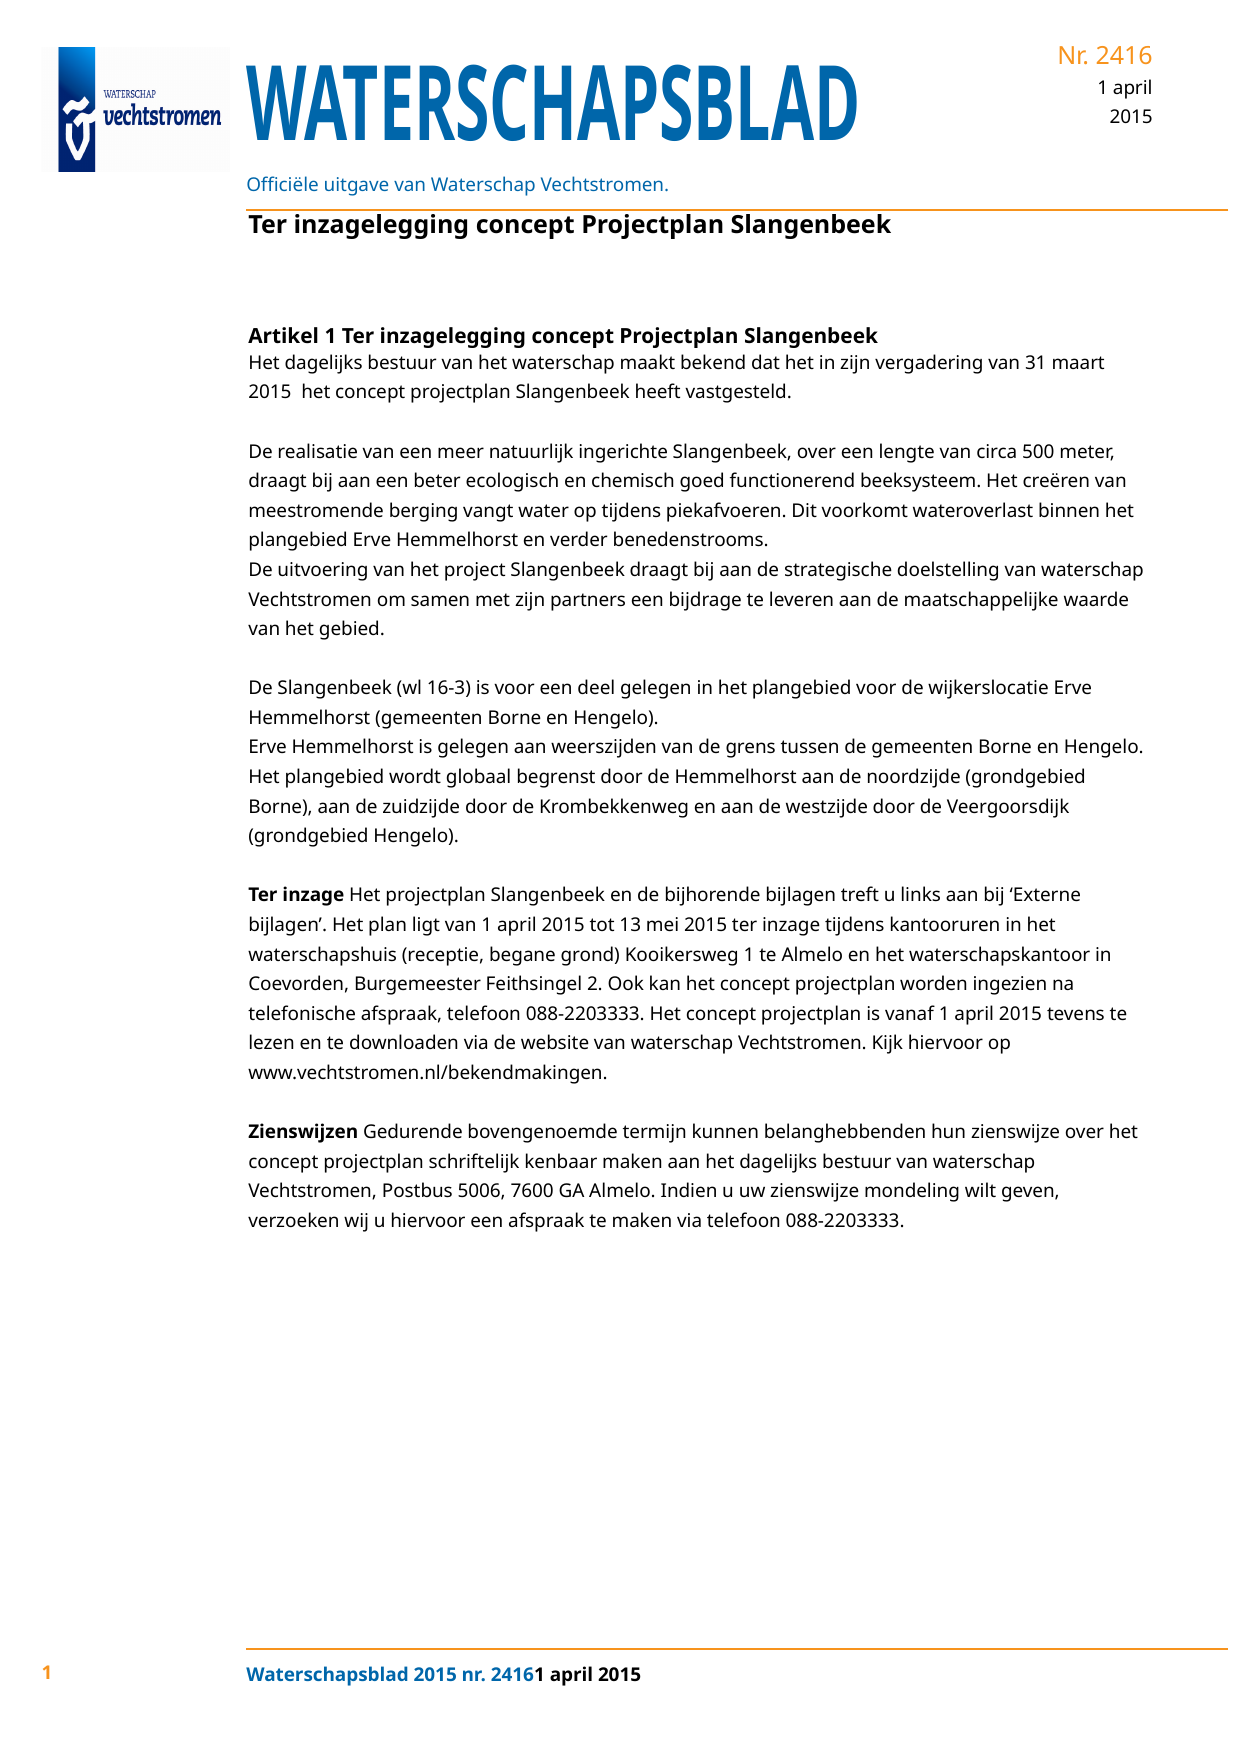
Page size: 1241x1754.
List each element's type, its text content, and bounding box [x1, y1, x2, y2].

text Ter inzage Het projectplan Slangenbeek en de bijhorende bijlagen treft u links aan bij ‘Externe bijlagen’. Het plan ligt van 1 april 2015 tot 13 mei 2015 ter inzage tijdens kantooruren in het waterschapshuis (receptie, begane grond) Kooikersweg 1 te Almelo en het waterschapskantoor in Coevorden, Burgemeester Feithsingel 2. Ook kan het concept projectplan worden ingezien na telefonische afspraak, telefoon 088-2203333. Het concept projectplan is vanaf 1 april 2015 tevens te lezen en te downloaden via de website van waterschap Vechtstromen. Kijk hiervoor op www.vechtstromen.nl/bekendmakingen. [248, 882, 1152, 1085]
picture [41, 47, 231, 172]
text Artikel 1 Ter inzagelegging concept Projectplan Slangenbeek [248, 321, 1152, 349]
text Erve Hemmelhorst is gelegen aan weerszijden van de grens tussen de gemeenten Borne en Hengelo. Het plangebied wordt globaal begrenst door de Hemmelhorst aan de noordzijde (grondgebied Borne), aan de zuidzijde door de Krombekkenweg en aan de westzijde door de Veergoorsdijk (grondgebied Hengelo). [248, 734, 1152, 848]
text Zienswijzen Gedurende bovengenoemde termijn kunnen belanghebbenden hun zienswijze over het concept projectplan schriftelijk kenbaar maken aan het dagelijks bestuur van waterschap Vechtstromen, Postbus 5006, 7600 GA Almelo. Indien u uw zienswijze mondeling wilt geven, verzoeken wij u hiervoor een afspraak te maken via telefoon 088-2203333. [248, 1118, 1152, 1233]
text Het dagelijks bestuur van het waterschap maakt bekend dat het in zijn vergadering van 31 maart 2015 het concept projectplan Slangenbeek heeft vastgesteld. [248, 349, 1152, 404]
text De Slangenbeek (wl 16-3) is voor een deel gelegen in het plangebied voor de wijkerslocatie Erve Hemmelhorst (gemeenten Borne en Hengelo). [248, 674, 1152, 730]
text De uitvoering van het project Slangenbeek draagt bij aan de strategische doelstelling van waterschap Vechtstromen om samen met zijn partners een bijdrage te leveren aan de maatschappelijke waarde van het gebied. [248, 556, 1152, 641]
text Ter inzagelegging concept Projectplan Slangenbeek [248, 211, 1152, 241]
text De realisatie van een meer natuurlijk ingerichte Slangenbeek, over een lengte van circa 500 meter, draagt bij aan een beter ecologisch en chemisch goed functionerend beeksysteem. Het creëren van meestromende berging vangt water op tijdens piekafvoeren. Dit voorkomt wateroverlast binnen het plangebied Erve Hemmelhorst en verder benedenstrooms. [248, 438, 1152, 552]
